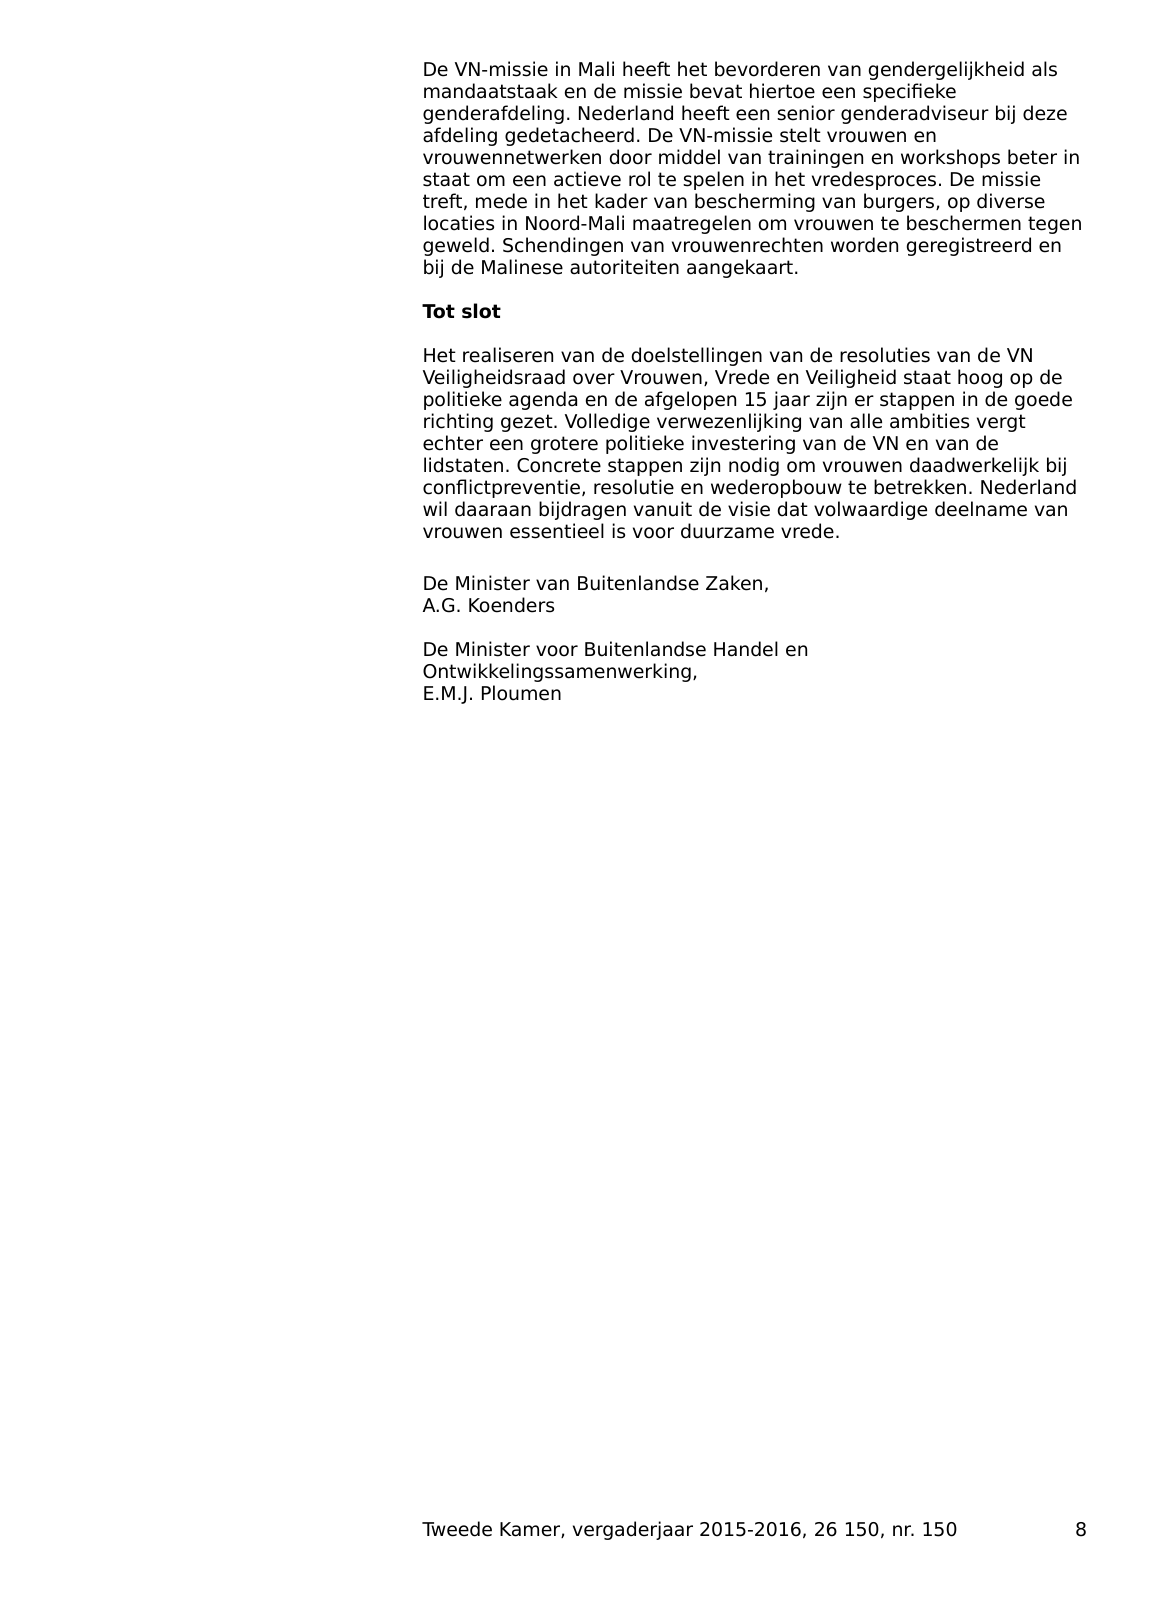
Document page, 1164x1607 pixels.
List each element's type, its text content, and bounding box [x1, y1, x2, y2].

text Het realiseren van de doelstellingen van de resoluties van de VN Veiligheidsraad over Vrouwen, Vrede en Veiligheid staat hoog op de politieke agenda en de afgelopen 15 jaar zijn er stappen in de goede richting gezet. Volledige verwezenlijking van alle ambities vergt echter een grotere politieke investering van de VN en van de lidstaten. Concrete stappen zijn nodig om vrouwen daadwerkelijk bij conflictpreventie, resolutie en wederopbouw te betrekken. Nederland wil daaraan bijdragen vanuit de visie dat volwaardige deelname van vrouwen essentieel is voor duurzame vrede. [422, 345, 1087, 543]
text De VN-missie in Mali heeft het bevorderen van gendergelijkheid als mandaatstaak en de missie bevat hiertoe een specifieke genderafdeling. Nederland heeft een senior genderadviseur bij deze afdeling gedetacheerd. De VN-missie stelt vrouwen en vrouwennetwerken door middel van trainingen en workshops beter in staat om een actieve rol te spelen in het vredesproces. De missie treft, mede in het kader van bescherming van burgers, op diverse locaties in Noord-Mali maatregelen om vrouwen te beschermen tegen geweld. Schendingen van vrouwenrechten worden geregistreerd en bij de Malinese autoriteiten aangekaart. [422, 59, 1087, 279]
subtitle Tot slot [422, 301, 1087, 323]
text De Minister van Buitenlandse Zaken, A.G. Koenders [422, 573, 1087, 617]
text De Minister voor Buitenlandse Handel en Ontwikkelingssamenwerking, E.M.J. Ploumen [422, 639, 1087, 705]
